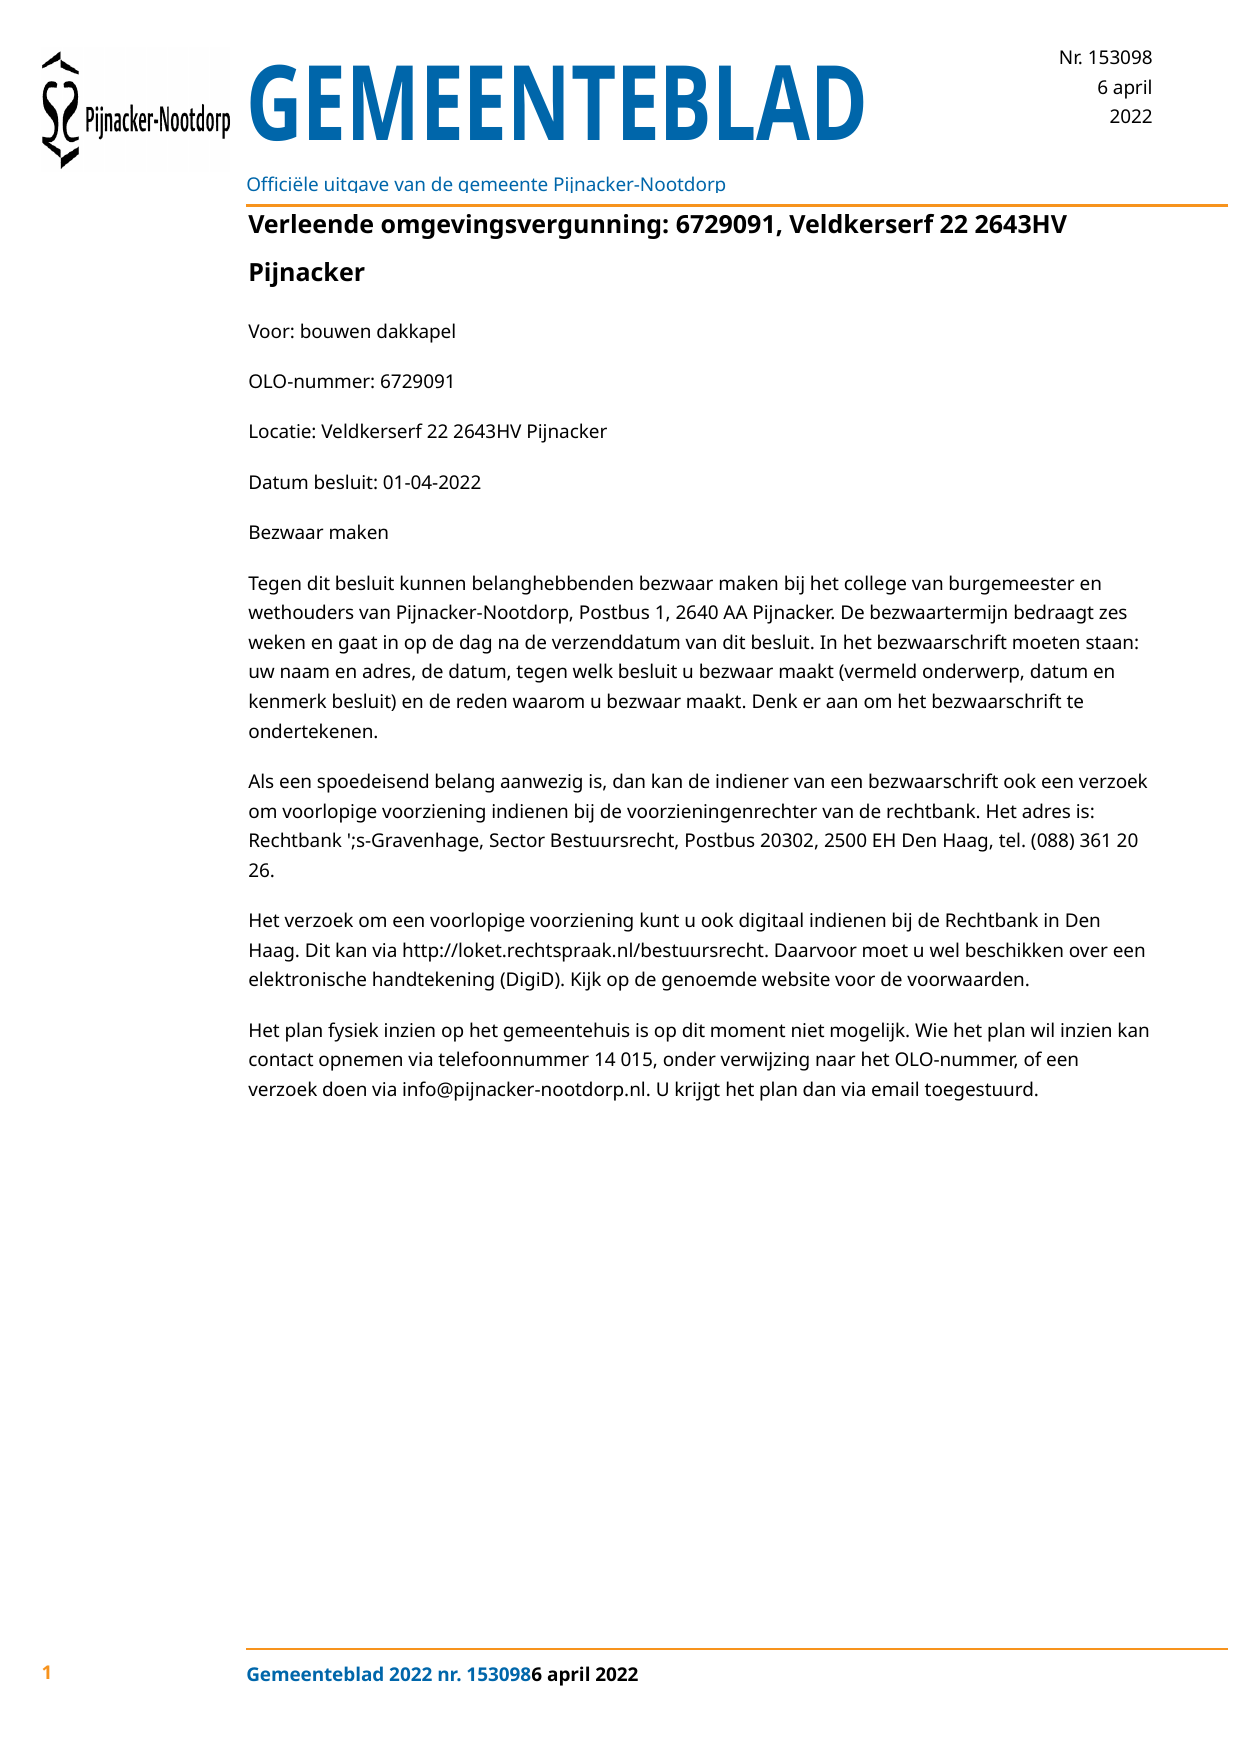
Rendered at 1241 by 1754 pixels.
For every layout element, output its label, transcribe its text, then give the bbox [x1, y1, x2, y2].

picture [41, 47, 231, 172]
text Locatie: Veldkerserf 22 2643HV Pijnacker [248, 419, 1152, 444]
text OLO-nummer: 6729091 [248, 368, 1152, 394]
text Tegen dit besluit kunnen belanghebbenden bezwaar maken bij het college van burgemeester en wethouders van Pijnacker-Nootdorp, Postbus 1, 2640 AA Pijnacker. De bezwaartermijn bedraagt zes weken en gaat in op de dag na de verzenddatum van dit besluit. In het bezwaarschrift moeten staan: uw naam en adres, de datum, tegen welk besluit u bezwaar maakt (vermeld onderwerp, datum en kenmerk besluit) en de reden waarom u bezwaar maakt. Denk er aan om het bezwaarschrift te ondertekenen. [248, 570, 1152, 744]
text Het plan fysiek inzien op het gemeentehuis is op dit moment niet mogelijk. Wie het plan wil inzien kan contact opnemen via telefoonnummer 14 015, onder verwijzing naar het OLO-nummer, of een verzoek doen via info@pijnacker-nootdorp.nl. U krijgt het plan dan via email toegestuurd. [248, 1017, 1152, 1102]
text Datum besluit: 01-04-2022 [248, 469, 1152, 495]
text Voor: bouwen dakkapel [248, 318, 1152, 344]
text Verleende omgevingsvergunning: 6729091, Veldkerserf 22 2643HV Pijnacker [248, 207, 1152, 288]
text Als een spoedeisend belang aanwezig is, dan kan de indiener van een bezwaarschrift ook een verzoek om voorlopige voorziening indienen bij de voorzieningenrechter van de rechtbank. Het adres is: Rechtbank ';s-Gravenhage, Sector Bestuursrecht, Postbus 20302, 2500 EH Den Haag, tel. (088) 361 20 26. [248, 768, 1152, 883]
text Het verzoek om een voorlopige voorziening kunt u ook digitaal indienen bij de Rechtbank in Den Haag. Dit kan via http://loket.rechtspraak.nl/bestuursrecht. Daarvoor moet u wel beschikken over een elektronische handtekening (DigiD). Kijk op de genoemde website voor de voorwaarden. [248, 907, 1152, 992]
text Bezwaar maken [248, 519, 1152, 545]
